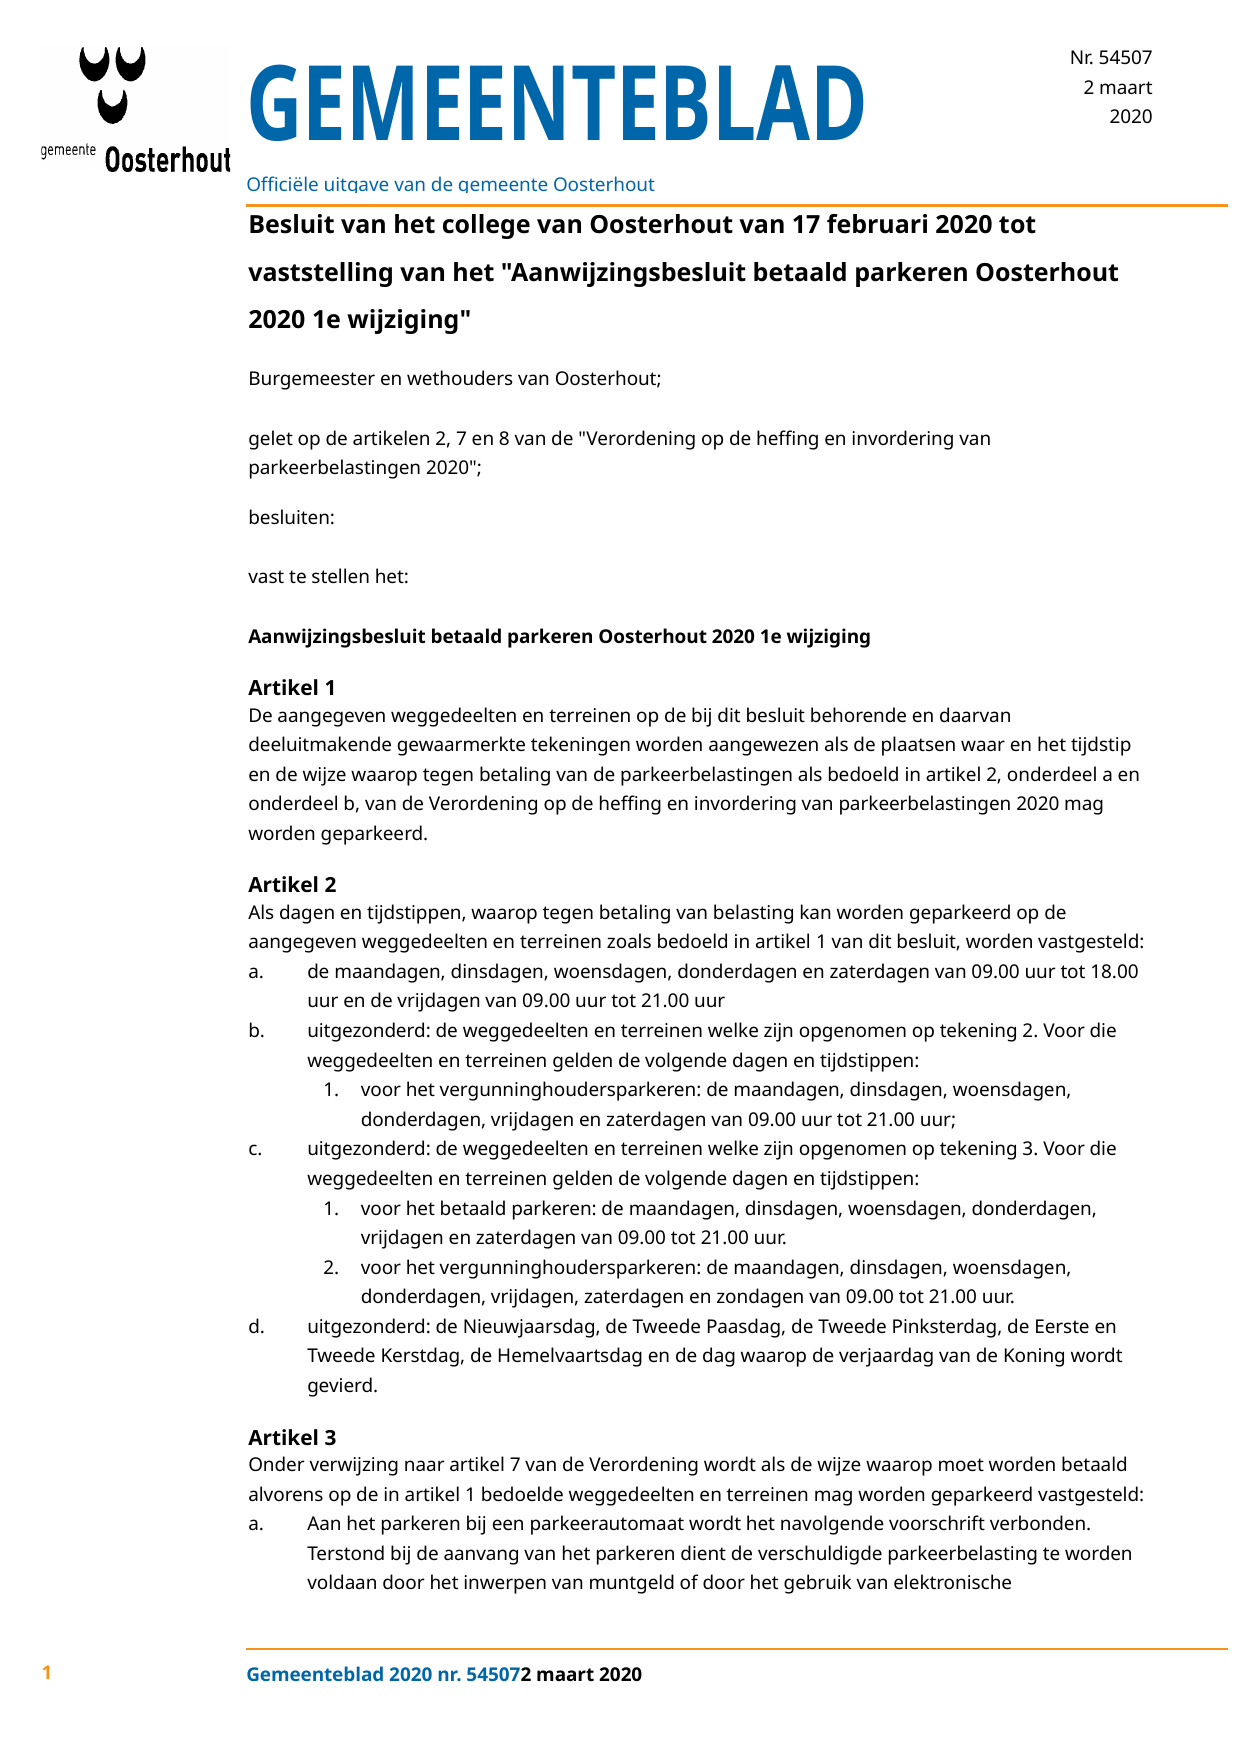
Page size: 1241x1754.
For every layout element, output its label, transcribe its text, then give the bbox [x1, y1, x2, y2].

text Aanwijzingsbesluit betaald parkeren Oosterhout 2020 1e wijziging [248, 623, 1152, 649]
list voor het vergunninghoudersparkeren: de maandagen, dinsdagen, woensdagen, donderdagen, vrijdagen, zaterdagen en zondagen van 09.00 tot 21.00 uur. [323, 1254, 1152, 1309]
list uitgezonderd: de weggedeelten en terreinen welke zijn opgenomen op tekening 3. Voor die weggedeelten en terreinen gelden de volgende dagen en tijdstippen: [248, 1136, 1152, 1191]
list Aan het parkeren bij een parkeerautomaat wordt het navolgende voorschrift verbonden. Terstond bij de aanvang van het parkeren dient de verschuldigde parkeerbelasting te worden voldaan door het inwerpen van muntgeld of door het gebruik van elektronische [248, 1510, 1152, 1595]
text gelet op de artikelen 2, 7 en 8 van de "Verordening op de heffing en invordering van parkeerbelastingen 2020"; [248, 425, 1152, 480]
text Onder verwijzing naar artikel 7 van de Verordening wordt als de wijze waarop moet worden betaald alvorens op de in artikel 1 bedoelde weggedeelten en terreinen mag worden geparkeerd vastgesteld: [248, 1451, 1152, 1506]
list de maandagen, dinsdagen, woensdagen, donderdagen en zaterdagen van 09.00 uur tot 18.00 uur en de vrijdagen van 09.00 uur tot 21.00 uur [248, 958, 1152, 1013]
text vast te stellen het: [248, 564, 1152, 589]
text Besluit van het college van Oosterhout van 17 februari 2020 tot vaststelling van het "Aanwijzingsbesluit betaald parkeren Oosterhout 2020 1e wijziging" [248, 207, 1152, 336]
list voor het vergunninghoudersparkeren: de maandagen, dinsdagen, woensdagen, donderdagen, vrijdagen en zaterdagen van 09.00 uur tot 21.00 uur; [323, 1076, 1152, 1132]
text Artikel 3 [248, 1423, 1152, 1451]
list voor het betaald parkeren: de maandagen, dinsdagen, woensdagen, donderdagen, vrijdagen en zaterdagen van 09.00 tot 21.00 uur. [323, 1195, 1152, 1250]
text Artikel 1 [248, 673, 1152, 702]
text Als dagen en tijdstippen, waarop tegen betaling van belasting kan worden geparkeerd op de aangegeven weggedeelten en terreinen zoals bedoeld in artikel 1 van dit besluit, worden vastgesteld: [248, 899, 1152, 954]
text besluiten: [248, 504, 1152, 530]
picture [41, 47, 231, 172]
list uitgezonderd: de Nieuwjaarsdag, de Tweede Paasdag, de Tweede Pinksterdag, de Eerste en Tweede Kerstdag, de Hemelvaartsdag en de dag waarop de verjaardag van de Koning wordt gevierd. [248, 1313, 1152, 1398]
list uitgezonderd: de weggedeelten en terreinen welke zijn opgenomen op tekening 2. Voor die weggedeelten en terreinen gelden de volgende dagen en tijdstippen: [248, 1017, 1152, 1073]
text Artikel 2 [248, 871, 1152, 899]
text De aangegeven weggedeelten en terreinen op de bij dit besluit behorende en daarvan deeluitmakende gewaarmerkte tekeningen worden aangewezen als de plaatsen waar en het tijdstip en de wijze waarop tegen betaling van de parkeerbelastingen als bedoeld in artikel 2, onderdeel a en onderdeel b, van de Verordening op de heffing en invordering van parkeerbelastingen 2020 mag worden geparkeerd. [248, 702, 1152, 846]
text Burgemeester en wethouders van Oosterhout; [248, 366, 1152, 391]
